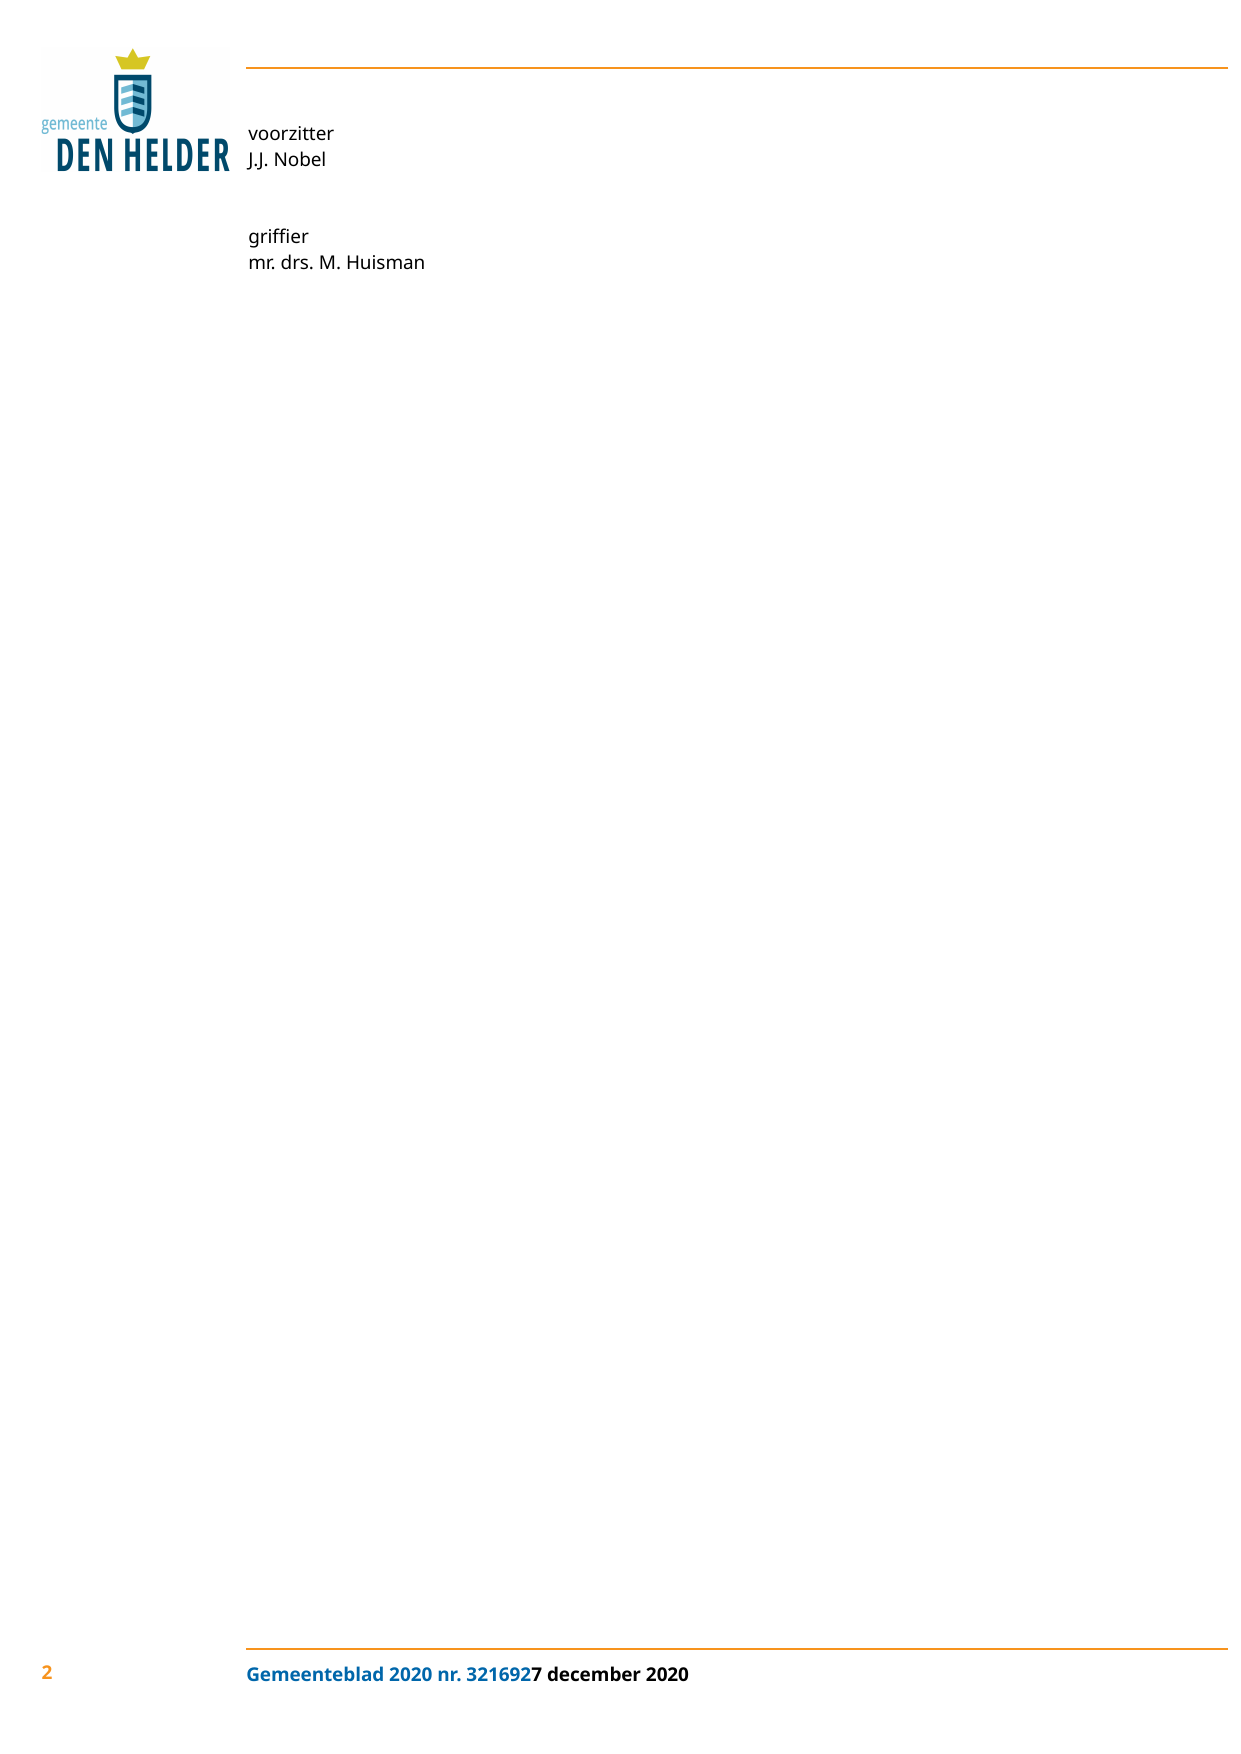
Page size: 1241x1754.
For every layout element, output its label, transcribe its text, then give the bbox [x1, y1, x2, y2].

picture [130, 157, 135, 172]
picture [63, 144, 68, 165]
picture [182, 144, 187, 165]
text voorzitter [248, 121, 1152, 146]
picture [220, 160, 224, 172]
text mr. drs. M. Huisman [248, 249, 1152, 275]
picture [100, 154, 106, 172]
picture [41, 47, 231, 172]
text J.J. Nobel [248, 146, 1152, 172]
text griffier [248, 223, 1152, 249]
